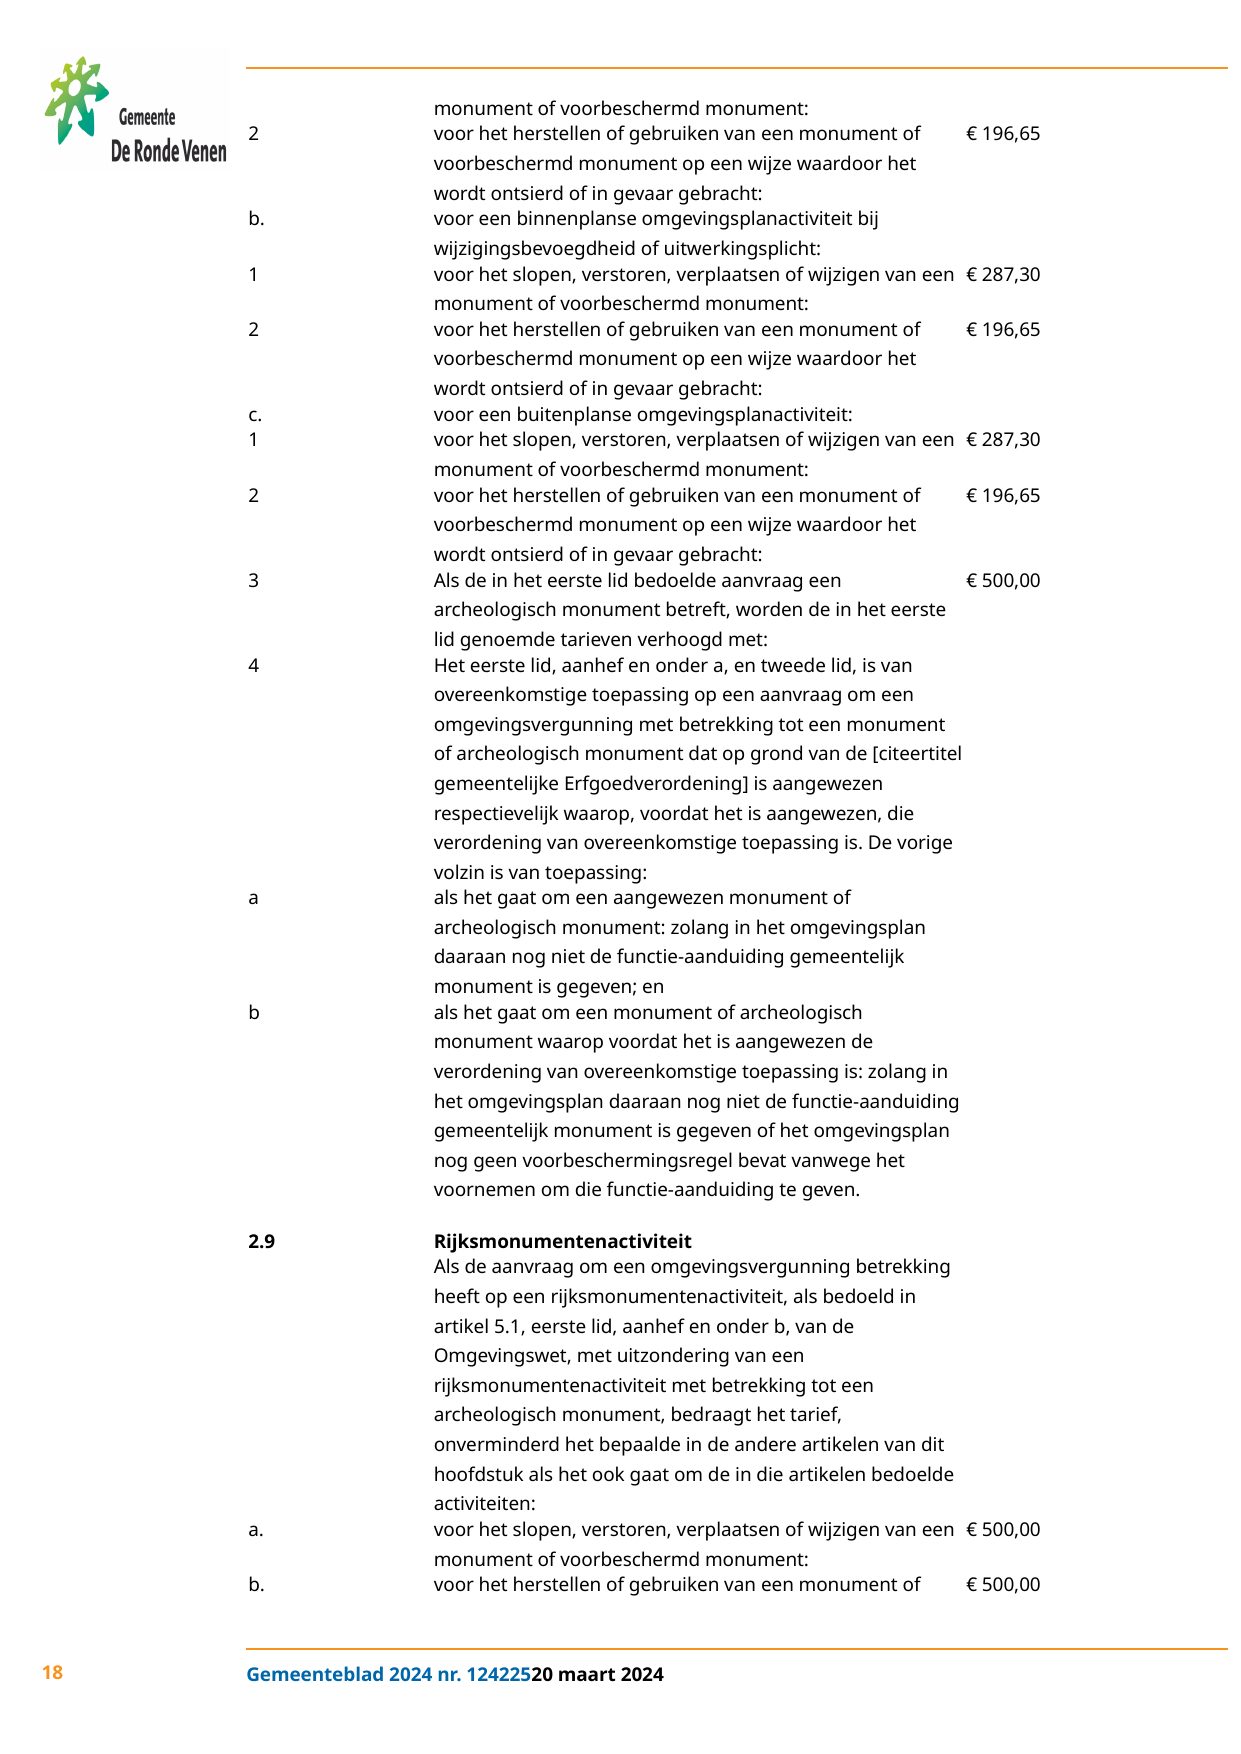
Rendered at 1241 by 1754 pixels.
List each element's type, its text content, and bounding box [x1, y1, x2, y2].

table_cell € 196,65 [966, 482, 1152, 567]
table_cell [434, 1202, 966, 1228]
table_cell € 500,00 [966, 1571, 1152, 1597]
table_cell [966, 652, 1152, 884]
table_cell b. [248, 205, 433, 261]
table_cell € 287,30 [966, 427, 1152, 482]
table_cell c. [248, 401, 433, 427]
table_cell [966, 1202, 1152, 1228]
table_cell Het eerste lid, aanhef en onder a, en tweede lid, is van overeenkomstige toepassing op een aanvraag om een omgevingsvergunning met betrekking tot een monument of archeologisch monument dat op grond van de [citeertitel gemeentelijke Erfgoedverordening] is aangewezen respectievelijk waarop, voordat het is aangewezen, die verordening van overeenkomstige toepassing is. De vorige volzin is van toepassing: [434, 652, 966, 884]
table_cell [966, 999, 1152, 1202]
table_cell monument of voorbeschermd monument: [434, 95, 966, 121]
table_cell € 287,30 [966, 261, 1152, 316]
table_cell b. [248, 1571, 433, 1597]
table_cell 1 [248, 427, 433, 482]
table_cell € 196,65 [966, 121, 1152, 205]
picture [41, 47, 231, 172]
table_cell als het gaat om een aangewezen monument of archeologisch monument: zolang in het omgevingsplan daaraan nog niet de functie-aanduiding gemeentelijk monument is gegeven; en [434, 885, 966, 999]
table_cell Als de in het eerste lid bedoelde aanvraag een archeologisch monument betreft, worden de in het eerste lid genoemde tarieven verhoogd met: [434, 567, 966, 652]
table_cell voor het herstellen of gebruiken van een monument of voorbeschermd monument op een wijze waardoor het wordt ontsierd of in gevaar gebracht: [434, 482, 966, 567]
table_cell 2 [248, 316, 433, 401]
table_cell Rijksmonumentenactiviteit [434, 1228, 966, 1254]
table_cell voor het herstellen of gebruiken van een monument of voorbeschermd monument op een wijze waardoor het wordt ontsierd of in gevaar gebracht: [434, 316, 966, 401]
table_cell voor het slopen, verstoren, verplaatsen of wijzigen van een monument of voorbeschermd monument: [434, 261, 966, 316]
table_cell a [248, 885, 433, 999]
table_cell 3 [248, 567, 433, 652]
table_cell [966, 1228, 1152, 1254]
table_cell Als de aanvraag om een omgevingsvergunning betrekking heeft op een rijksmonumentenactiviteit, als bedoeld in artikel 5.1, eerste lid, aanhef en onder b, van de Omgevingswet, met uitzondering van een rijksmonumentenactiviteit met betrekking tot een archeologisch monument, bedraagt het tarief, onverminderd het bepaalde in de andere artikelen van dit hoofdstuk als het ook gaat om de in die artikelen bedoelde activiteiten: [434, 1254, 966, 1516]
table_cell [966, 1254, 1152, 1516]
table_cell € 500,00 [966, 567, 1152, 652]
table_cell voor een binnenplanse omgevingsplanactiviteit bij wijzigingsbevoegdheid of uitwerkingsplicht: [434, 205, 966, 261]
table_cell [248, 1254, 433, 1516]
table_cell als het gaat om een monument of archeologisch monument waarop voordat het is aangewezen de verordening van overeenkomstige toepassing is: zolang in het omgevingsplan daaraan nog niet de functie-aanduiding gemeentelijk monument is gegeven of het omgevingsplan nog geen voorbeschermingsregel bevat vanwege het voornemen om die functie-aanduiding te geven. [434, 999, 966, 1202]
table_cell [248, 1202, 433, 1228]
table_cell 2 [248, 482, 433, 567]
table_cell [966, 205, 1152, 261]
table_cell [966, 95, 1152, 121]
table_cell 4 [248, 652, 433, 884]
table_cell [966, 885, 1152, 999]
table_cell 2.9 [248, 1228, 433, 1254]
table_cell 1 [248, 261, 433, 316]
table_cell € 196,65 [966, 316, 1152, 401]
table_cell 2 [248, 121, 433, 205]
table_cell voor het slopen, verstoren, verplaatsen of wijzigen van een monument of voorbeschermd monument: [434, 427, 966, 482]
table_cell b [248, 999, 433, 1202]
table_cell a. [248, 1516, 433, 1571]
table_cell voor het slopen, verstoren, verplaatsen of wijzigen van een monument of voorbeschermd monument: [434, 1516, 966, 1571]
table_cell [966, 401, 1152, 427]
table_cell voor het herstellen of gebruiken van een monument of voorbeschermd monument op een wijze waardoor het wordt ontsierd of in gevaar gebracht: [434, 121, 966, 205]
table_cell voor een buitenplanse omgevingsplanactiviteit: [434, 401, 966, 427]
table_cell voor het herstellen of gebruiken van een monument of [434, 1571, 966, 1597]
table_cell € 500,00 [966, 1516, 1152, 1571]
table_cell [248, 95, 433, 121]
